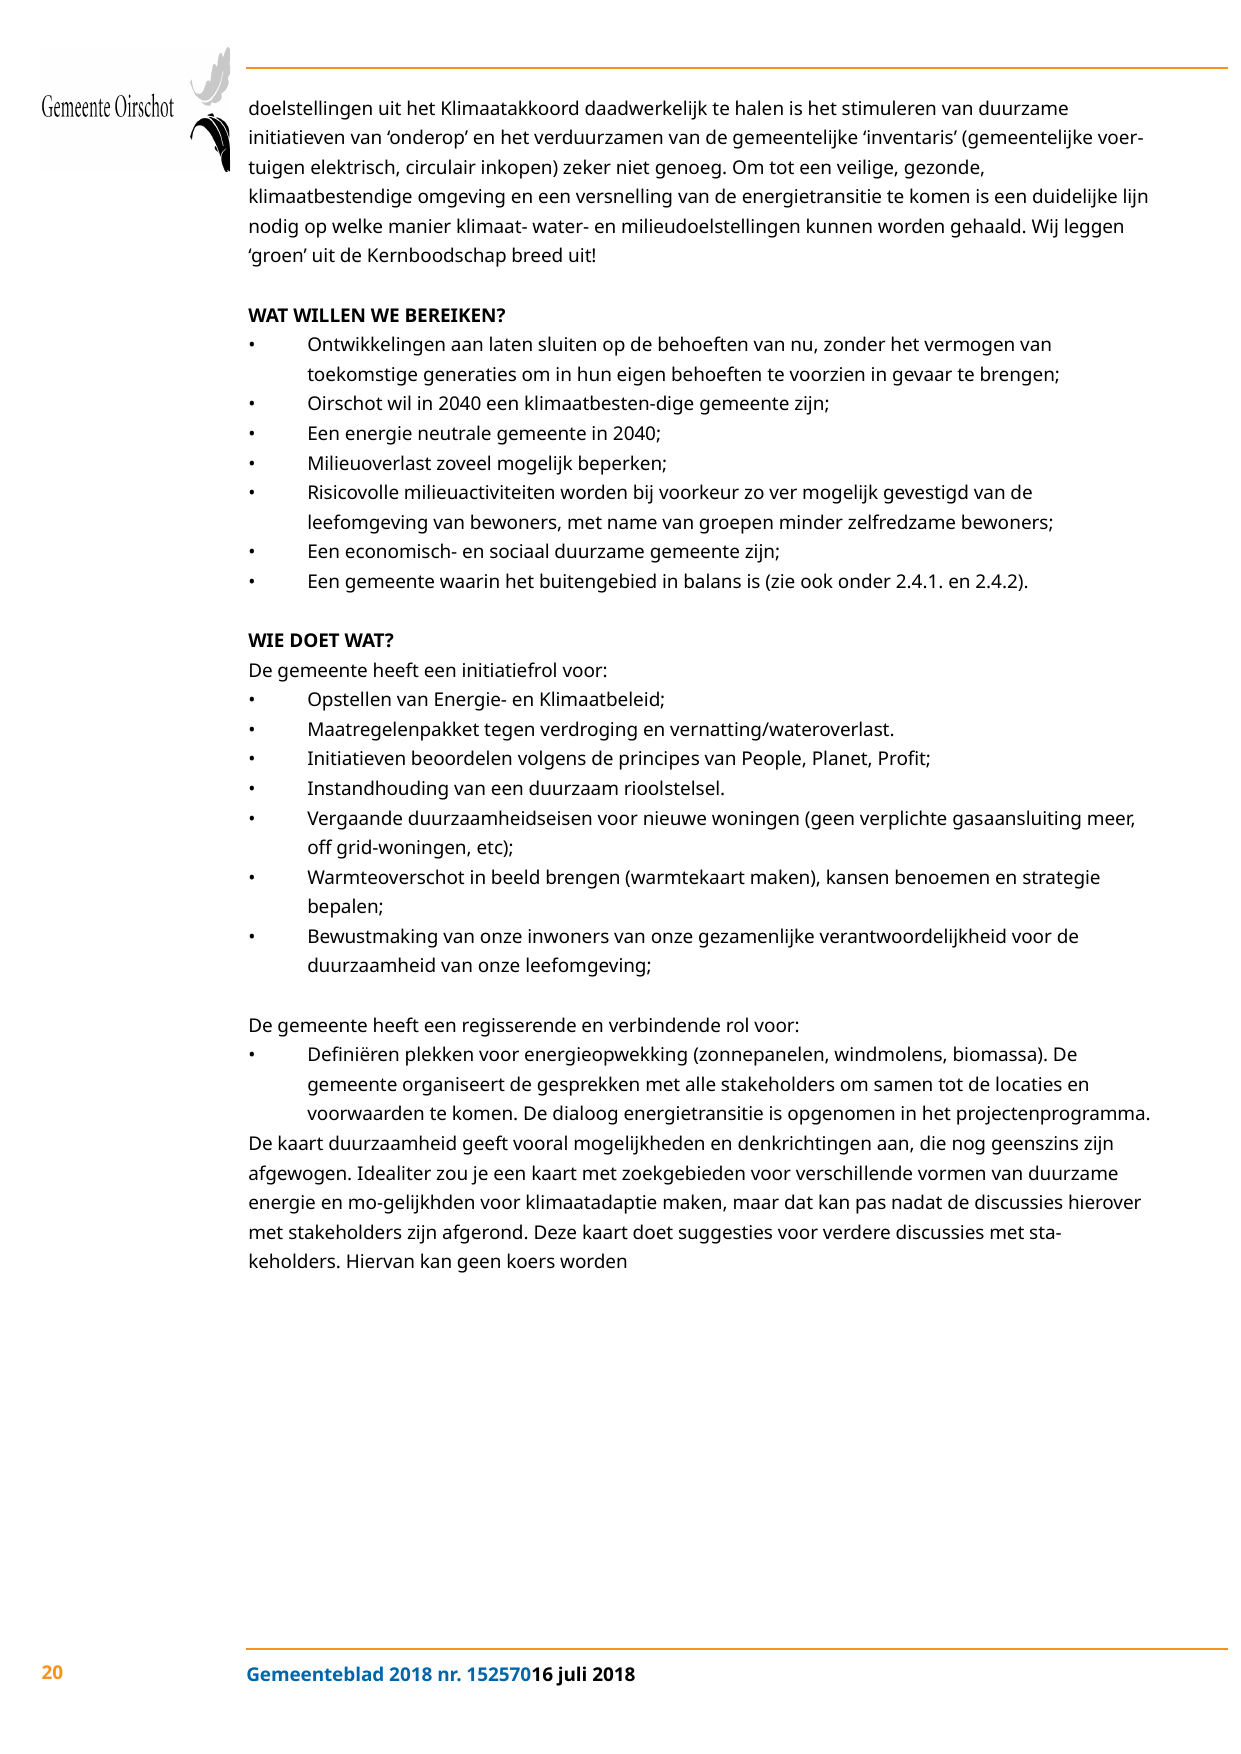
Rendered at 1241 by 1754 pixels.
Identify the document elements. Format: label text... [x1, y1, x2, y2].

list Maatregelenpakket tegen verdroging en vernatting/wateroverlast. [248, 716, 1152, 742]
list Bewustmaking van onze inwoners van onze gezamenlijke verantwoordelijkheid voor de duurzaamheid van onze leefom­geving; [248, 923, 1152, 978]
list Een gemeente waarin het buitengebied in balans is (zie ook onder 2.4.1. en 2.4.2). [248, 568, 1152, 594]
list Opstellen van Energie- en Klimaatbeleid; [248, 686, 1152, 712]
text WAT WILLEN WE BEREIKEN? [248, 302, 1152, 328]
list Ontwikkelingen aan laten sluiten op de behoeften van nu, zonder het vermogen van toekomstige generaties om in hun eigen behoeften te voorzien in gevaar te brengen; [248, 331, 1152, 387]
list Initiatieven beoordelen volgens de princi­pes van People, Planet, Profit; [248, 746, 1152, 771]
list Risicovolle milieuactiviteiten worden bij voorkeur zo ver mogelijk gevestigd van de leefomgeving van bewoners, met name van groepen minder zelfredzame bewo­ners; [248, 479, 1152, 535]
list Instandhouding van een duurzaam riool­stelsel. [248, 775, 1152, 801]
text doelstellingen uit het Klimaatakkoord daadwerkelijk te halen is het stimuleren van duurzame initiatieven van ‘onderop’ en het verduurzamen van de ge­meentelijke ‘inventaris’ (gemeentelijke voer­tuigen elektrisch, circulair inkopen) zeker niet genoeg. Om tot een veilige, gezonde, klimaatbestendige omgeving en een versnel­ling van de energietransitie te komen is een duidelijke lijn nodig op welke manier kli­maat- water- en milieudoelstellingen kunnen worden gehaald. Wij leggen ‘groen’ uit de Kernboodschap breed uit! [248, 95, 1152, 268]
list Oirschot wil in 2040 een klimaatbesten-dige gemeente zijn; [248, 391, 1152, 416]
list Een economisch- en sociaal duurzame gemeente zijn; [248, 538, 1152, 564]
text De gemeente heeft een initiatiefrol voor: [248, 657, 1152, 683]
text De gemeente heeft een regisserende en ver­bindende rol voor: [248, 1012, 1152, 1038]
list Definiëren plekken voor energieopwek­king (zonnepanelen, windmolens, bio­massa). De gemeente organiseert de ge­sprekken met alle stakeholders om samen tot de locaties en voorwaarden te komen. De dialoog energietransitie is opgenomen in het projectenprogramma. [248, 1041, 1152, 1126]
list Vergaande duurzaamheidseisen voor nieuwe woningen (geen verplichte gas­aansluiting meer, off grid-woningen, etc); [248, 805, 1152, 860]
list Een energie neutrale gemeente in 2040; [248, 420, 1152, 446]
list Milieuoverlast zoveel mogelijk beperken; [248, 450, 1152, 476]
list Warmteoverschot in beeld brengen (warmtekaart maken), kansen benoemen en strategie bepalen; [248, 864, 1152, 919]
text De kaart duurzaamheid geeft vooral moge­lijkheden en denkrichtingen aan, die nog geenszins zijn afgewogen. Idealiter zou je een kaart met zoekgebieden voor verschil­lende vormen van duurzame energie en mo-gelijkhden voor klimaatadaptie maken, maar dat kan pas nadat de discussies hierover met stakeholders zijn afgerond. Deze kaart doet suggesties voor verdere discussies met sta-keholders. Hiervan kan geen koers worden [248, 1130, 1152, 1274]
text WIE DOET WAT? [248, 627, 1152, 653]
picture [41, 47, 231, 172]
